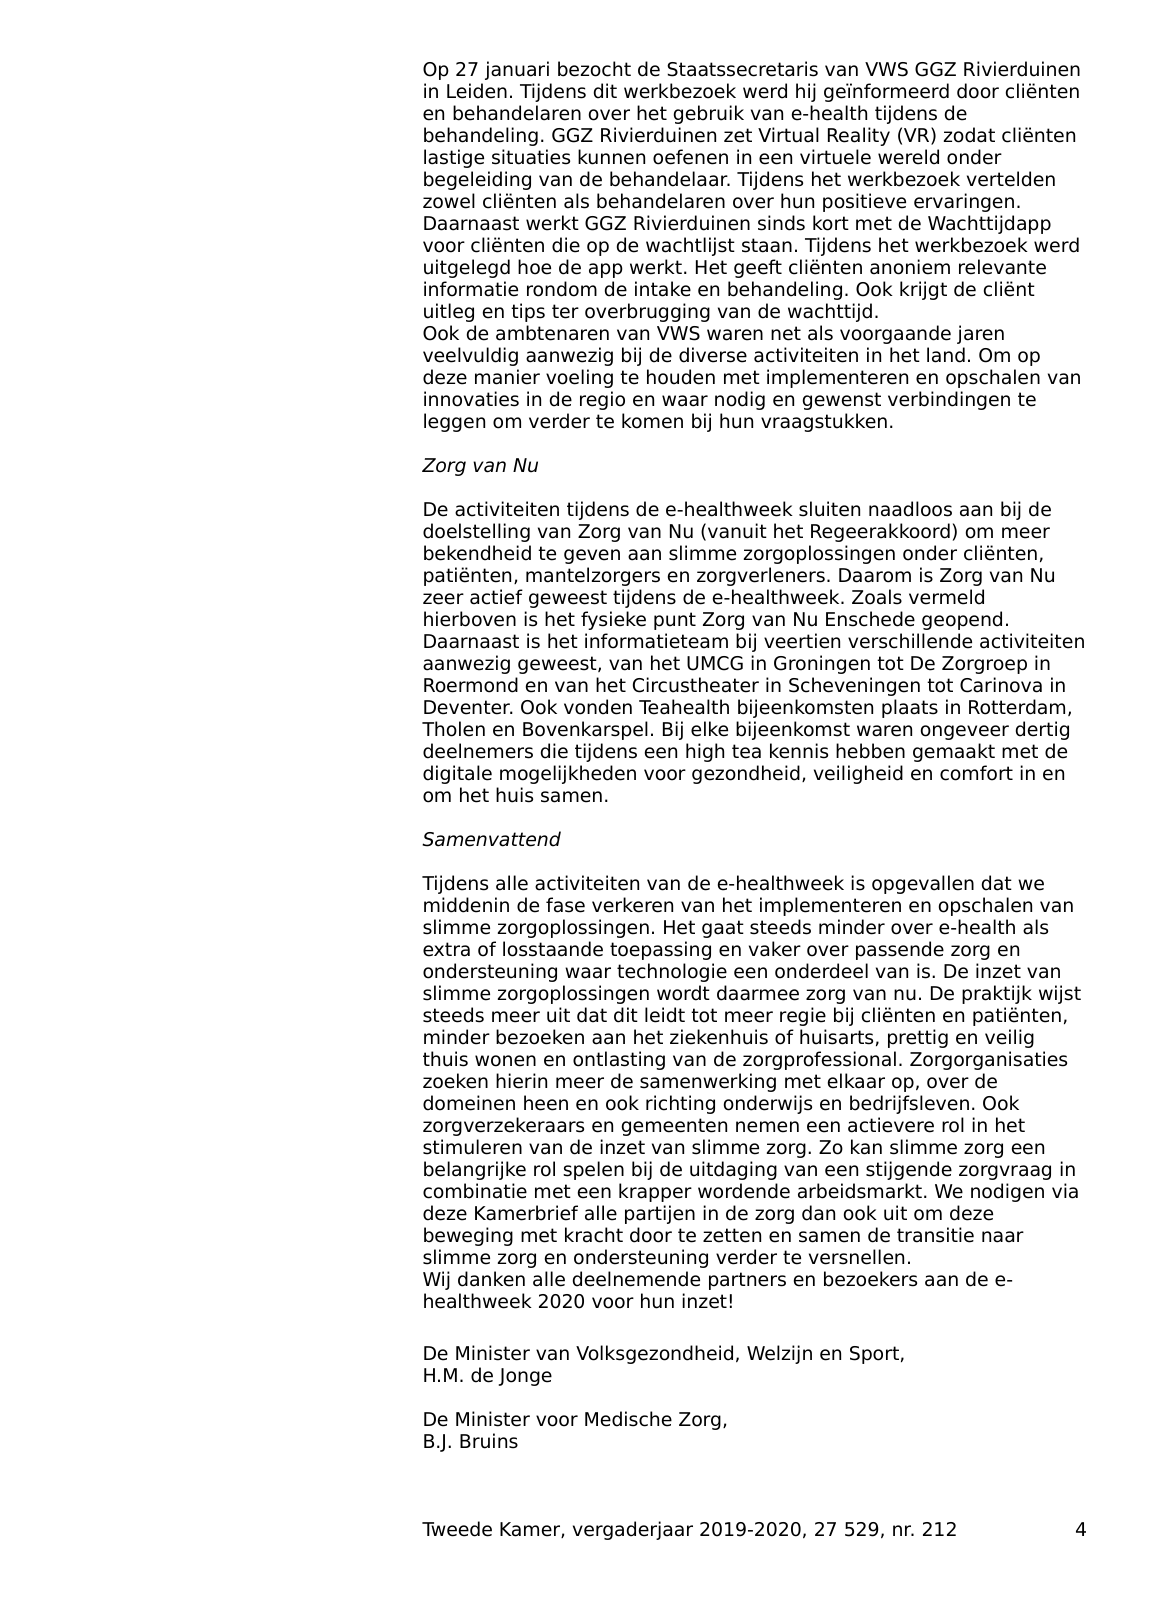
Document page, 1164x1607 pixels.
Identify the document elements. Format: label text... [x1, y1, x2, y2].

text De Minister voor Medische Zorg, B.J. Bruins [422, 1409, 1087, 1453]
text Ook de ambtenaren van VWS waren net als voorgaande jaren veelvuldig aanwezig bij de diverse activiteiten in het land. Om op deze manier voeling te houden met implementeren en opschalen van innovaties in de regio en waar nodig en gewenst verbindingen te leggen om verder te komen bij hun vraagstukken. [422, 323, 1087, 433]
text De Minister van Volksgezondheid, Welzijn en Sport, H.M. de Jonge [422, 1343, 1087, 1387]
text Wij danken alle deelnemende partners en bezoekers aan de e-healthweek 2020 voor hun inzet! [422, 1269, 1087, 1313]
text Op 27 januari bezocht de Staatssecretaris van VWS GGZ Rivierduinen in Leiden. Tijdens dit werkbezoek werd hij geïnformeerd door cliënten en behandelaren over het gebruik van e-health tijdens de behandeling. GGZ Rivierduinen zet Virtual Reality (VR) zodat cliënten lastige situaties kunnen oefenen in een virtuele wereld onder begeleiding van de behandelaar. Tijdens het werkbezoek vertelden zowel cliënten als behandelaren over hun positieve ervaringen. Daarnaast werkt GGZ Rivierduinen sinds kort met de Wachttijdapp voor cliënten die op de wachtlijst staan. Tijdens het werkbezoek werd uitgelegd hoe de app werkt. Het geeft cliënten anoniem relevante informatie rondom de intake en behandeling. Ook krijgt de cliënt uitleg en tips ter overbrugging van de wachttijd. [422, 59, 1087, 323]
text De activiteiten tijdens de e-healthweek sluiten naadloos aan bij de doelstelling van Zorg van Nu (vanuit het Regeerakkoord) om meer bekendheid te geven aan slimme zorgoplossingen onder cliënten, patiënten, mantelzorgers en zorgverleners. Daarom is Zorg van Nu zeer actief geweest tijdens de e-healthweek. Zoals vermeld hierboven is het fysieke punt Zorg van Nu Enschede geopend. Daarnaast is het informatieteam bij veertien verschillende activiteiten aanwezig geweest, van het UMCG in Groningen tot De Zorgroep in Roermond en van het Circustheater in Scheveningen tot Carinova in Deventer. Ook vonden Teahealth bijeenkomsten plaats in Rotterdam, Tholen en Bovenkarspel. Bij elke bijeenkomst waren ongeveer dertig deelnemers die tijdens een high tea kennis hebben gemaakt met de digitale mogelijkheden voor gezondheid, veiligheid en comfort in en om het huis samen. [422, 499, 1087, 807]
subtitle Samenvattend [422, 829, 1087, 851]
subtitle Zorg van Nu [422, 455, 1087, 477]
text Tijdens alle activiteiten van de e-healthweek is opgevallen dat we middenin de fase verkeren van het implementeren en opschalen van slimme zorgoplossingen. Het gaat steeds minder over e-health als extra of losstaande toepassing en vaker over passende zorg en ondersteuning waar technologie een onderdeel van is. De inzet van slimme zorgoplossingen wordt daarmee zorg van nu. De praktijk wijst steeds meer uit dat dit leidt tot meer regie bij cliënten en patiënten, minder bezoeken aan het ziekenhuis of huisarts, prettig en veilig thuis wonen en ontlasting van de zorgprofessional. Zorgorganisaties zoeken hierin meer de samenwerking met elkaar op, over de domeinen heen en ook richting onderwijs en bedrijfsleven. Ook zorgverzekeraars en gemeenten nemen een actievere rol in het stimuleren van de inzet van slimme zorg. Zo kan slimme zorg een belangrijke rol spelen bij de uitdaging van een stijgende zorgvraag in combinatie met een krapper wordende arbeidsmarkt. We nodigen via deze Kamerbrief alle partijen in de zorg dan ook uit om deze beweging met kracht door te zetten en samen de transitie naar slimme zorg en ondersteuning verder te versnellen. [422, 873, 1087, 1269]
